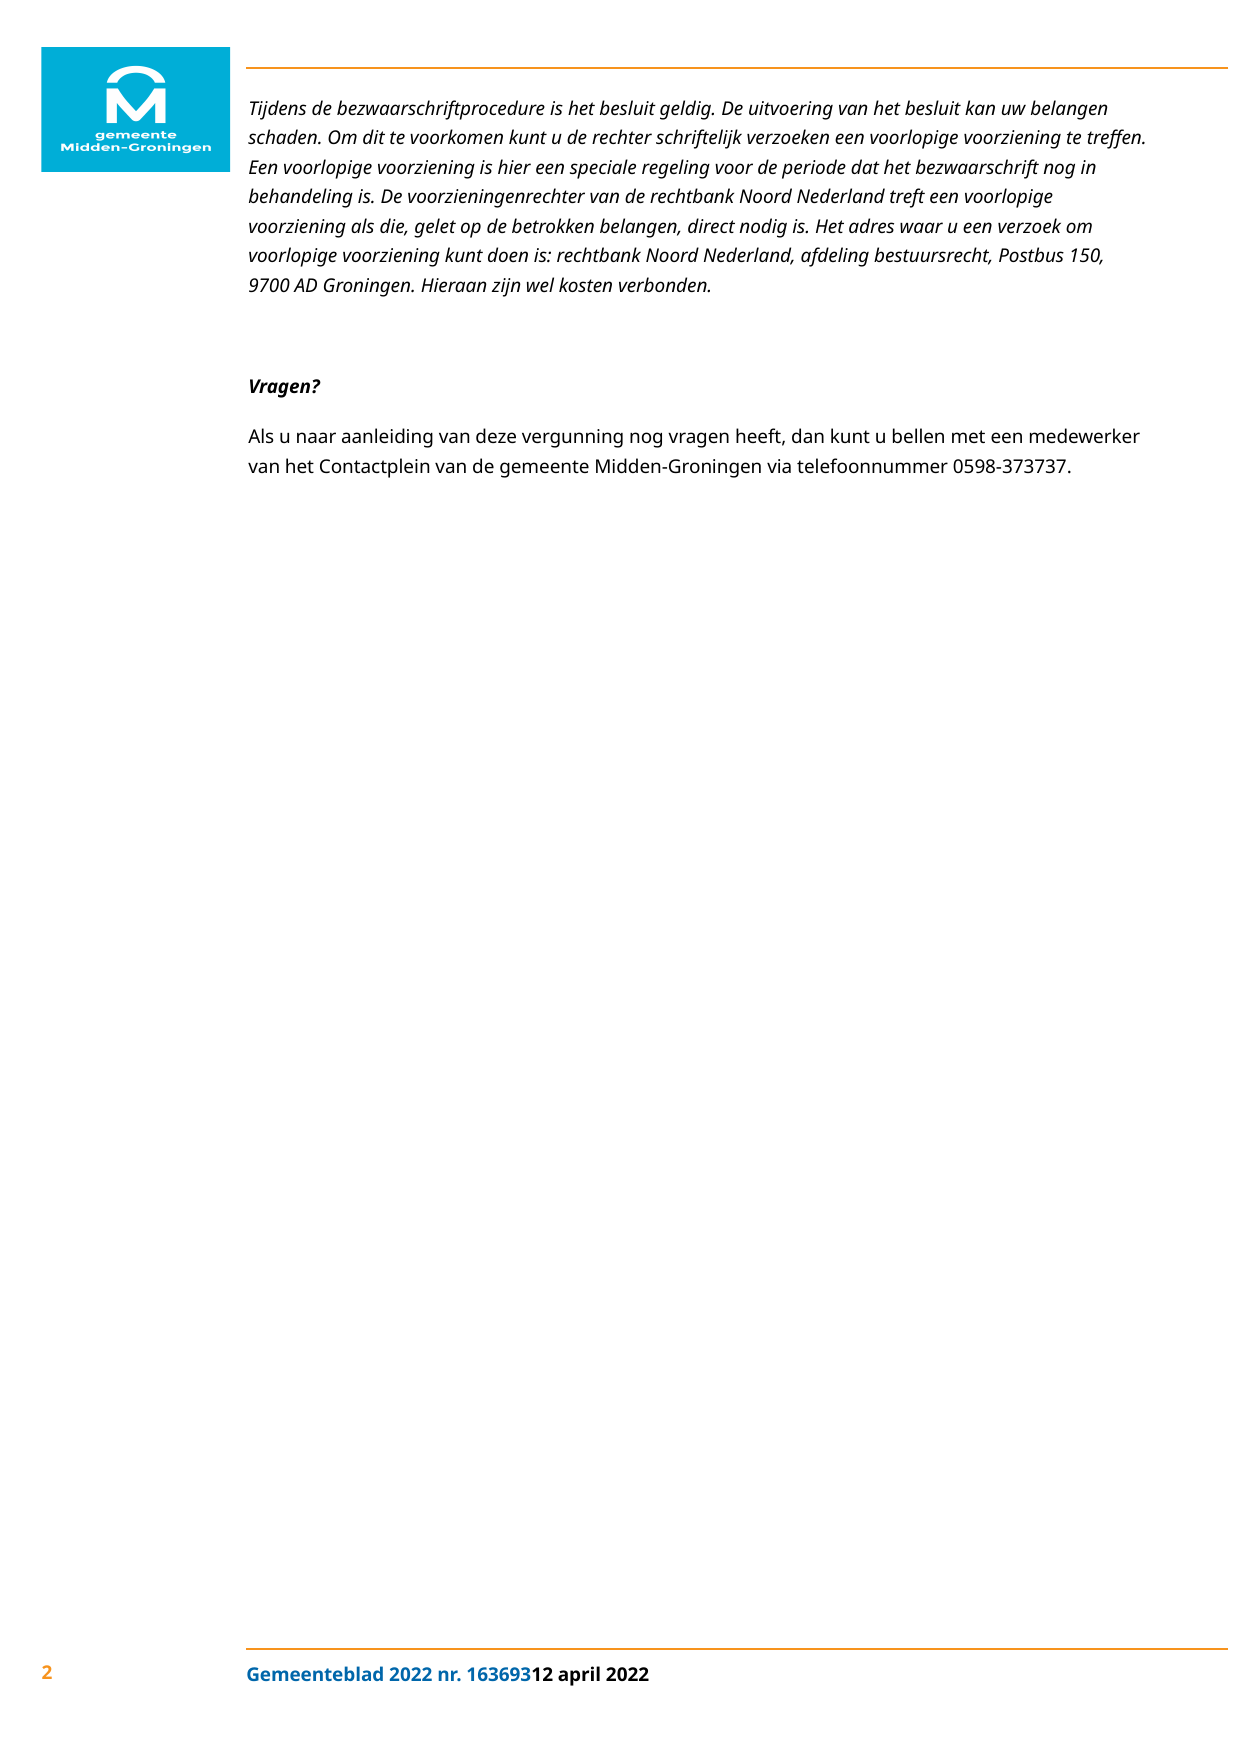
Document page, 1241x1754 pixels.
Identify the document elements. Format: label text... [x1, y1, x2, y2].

text Vragen? [248, 373, 1152, 399]
picture [184, 146, 190, 153]
picture [108, 66, 164, 82]
text Als u naar aanleiding van deze vergunning nog vragen heeft, dan kunt u bellen met een medewerker van het Contactplein van de gemeente Midden-Groningen via telefoonnummer 0598-373737. [248, 423, 1152, 479]
picture [107, 89, 165, 122]
text Tijdens de bezwaarschriftprocedure is het besluit geldig. De uitvoering van het besluit kan uw belangen schaden. Om dit te voorkomen kunt u de rechter schriftelijk verzoeken een voorlopige voorziening te treffen. Een voorlopige voorziening is hier een speciale regeling voor de periode dat het bezwaarschrift nog in behandeling is. De voorzieningenrechter van de rechtbank Noord Nederland treft een voorlopige voorziening als die, gelet op de betrokken belangen, direct nodig is. Het adres waar u een verzoek om voorlopige voorziening kunt doen is: rechtbank Noord Nederland, afdeling bestuursrecht, Postbus 150, 9700 AD Groningen. Hieraan zijn wel kosten verbonden. [248, 95, 1152, 298]
